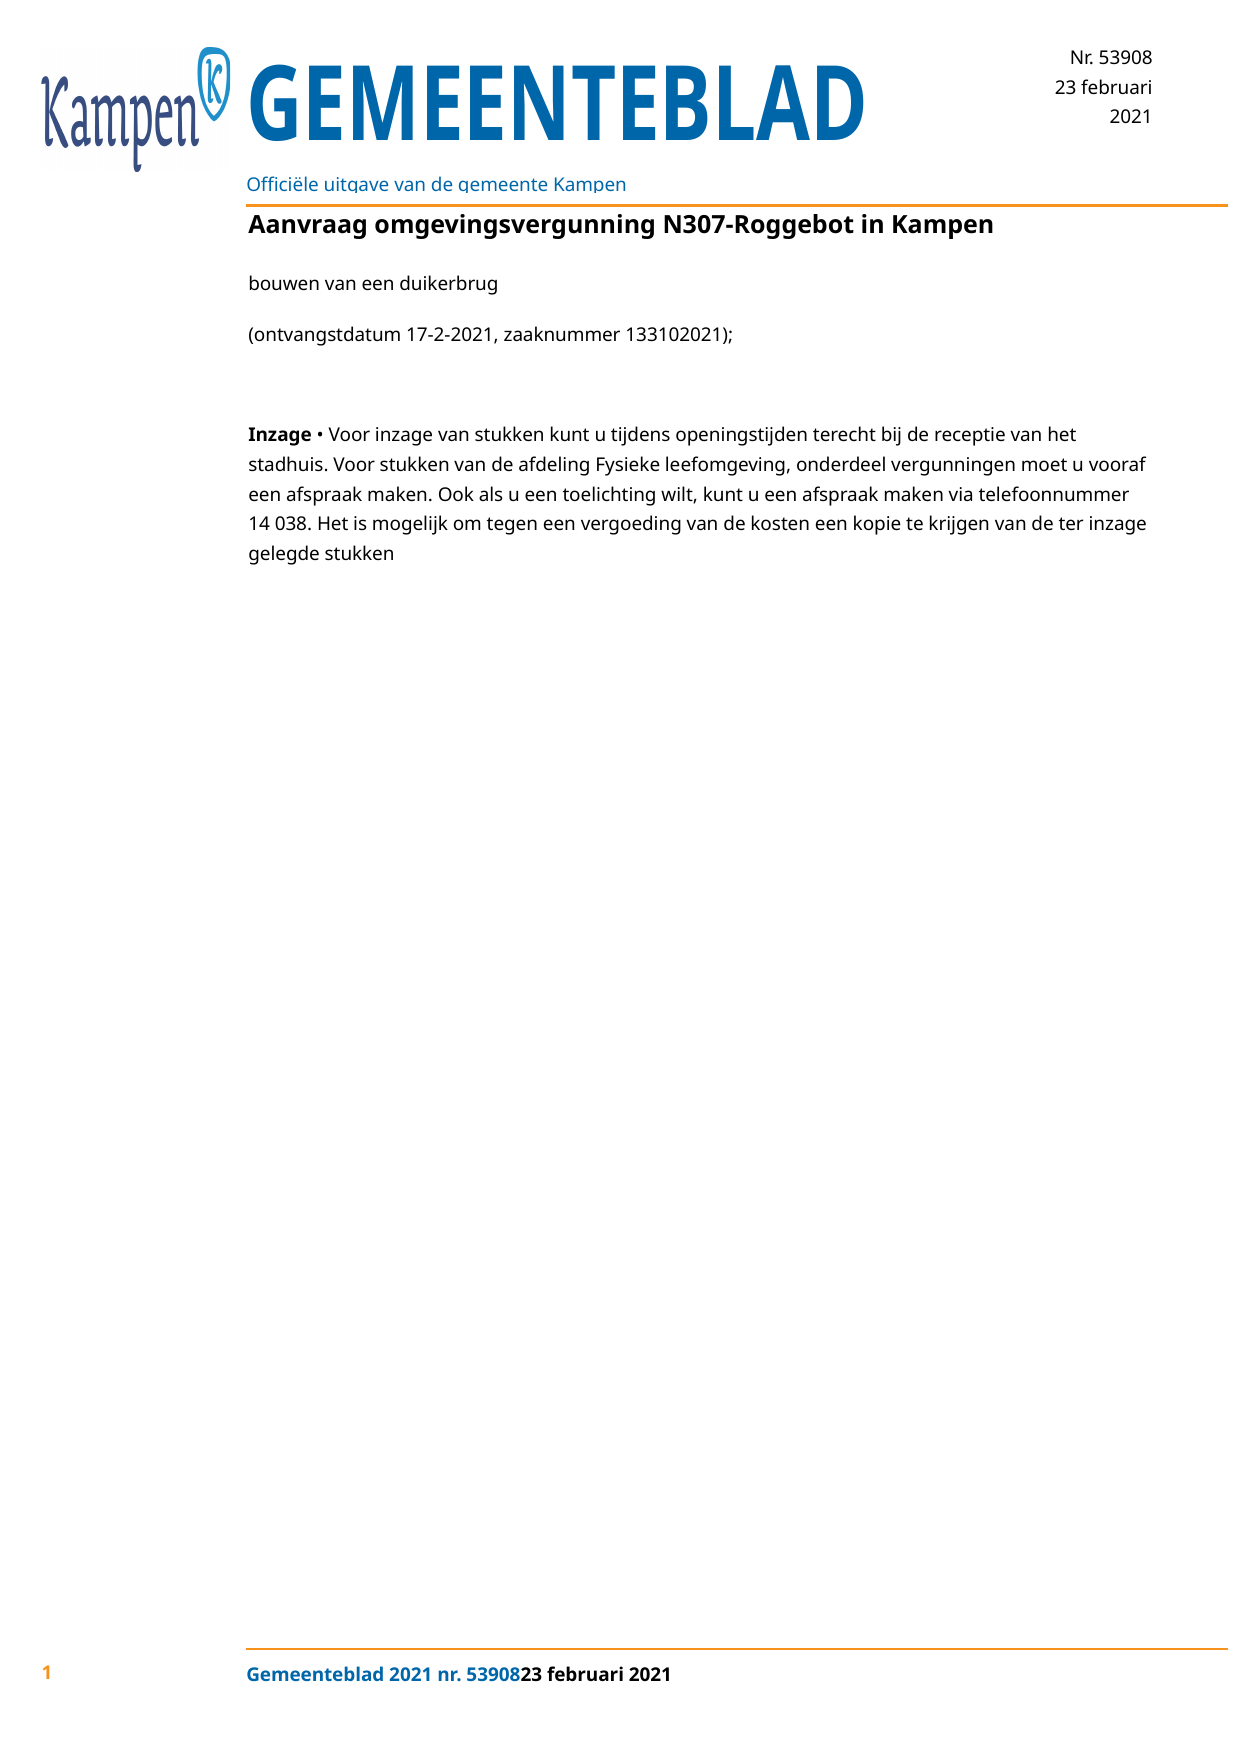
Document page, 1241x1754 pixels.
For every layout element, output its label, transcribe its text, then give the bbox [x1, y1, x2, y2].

text bouwen van een duikerbrug [248, 270, 1152, 296]
picture [41, 47, 231, 172]
text Aanvraag omgevingsvergunning N307-Roggebot in Kampen [248, 207, 1152, 241]
text Inzage • Voor inzage van stukken kunt u tijdens openingstijden terecht bij de receptie van het stadhuis. Voor stukken van de afdeling Fysieke leefomgeving, onderdeel vergunningen moet u vooraf een afspraak maken. Ook als u een toelichting wilt, kunt u een afspraak maken via telefoonnummer 14 038. Het is mogelijk om tegen een vergoeding van de kosten een kopie te krijgen van de ter inzage gelegde stukken [248, 422, 1152, 566]
text (ontvangstdatum 17-2-2021, zaaknummer 133102021); [248, 321, 1152, 346]
